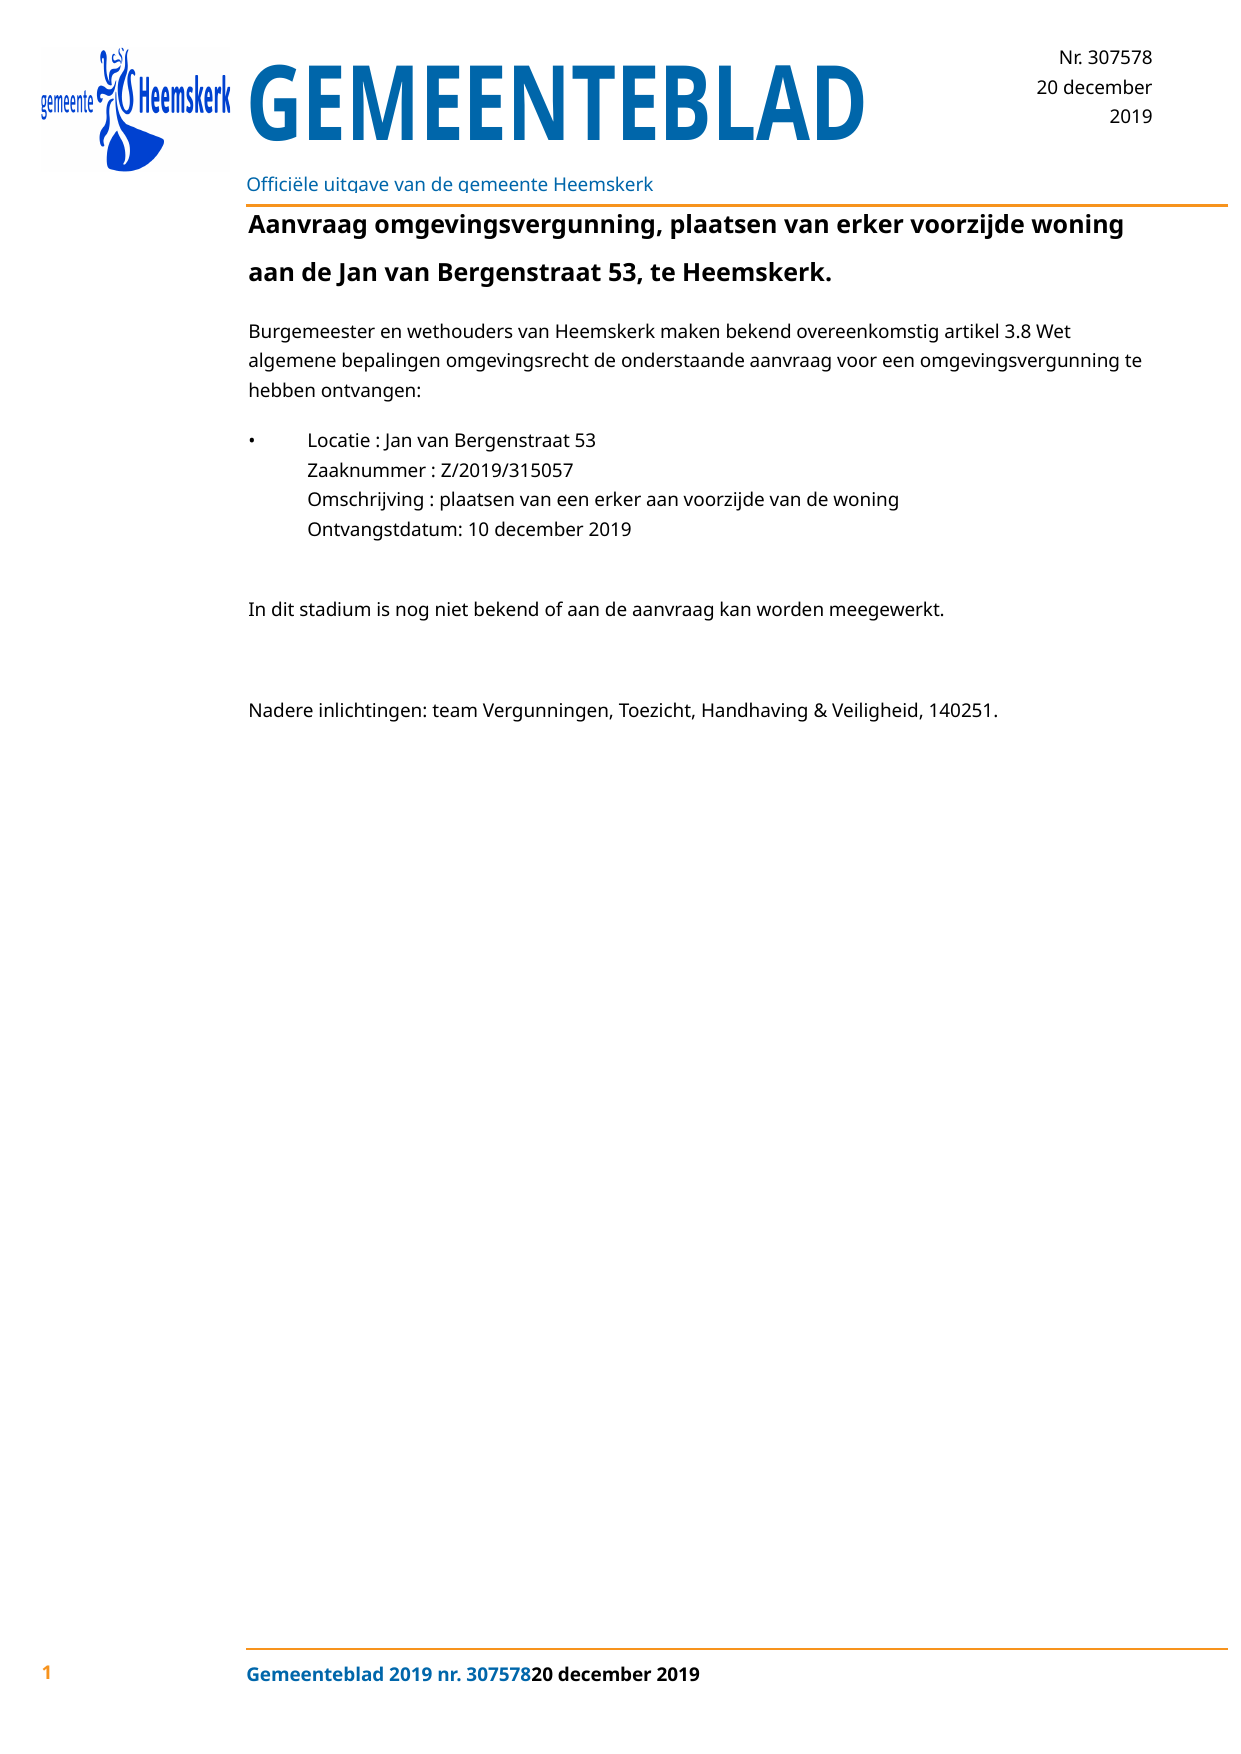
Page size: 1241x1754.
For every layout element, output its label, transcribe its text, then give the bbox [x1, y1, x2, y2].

list Zaaknummer : Z/2019/315057 [248, 457, 1152, 483]
picture [41, 47, 231, 172]
list Ontvangstdatum: 10 december 2019 [248, 516, 1152, 542]
list Locatie : Jan van Bergenstraat 53 [248, 427, 1152, 453]
text Nadere inlichtingen: team Vergunningen, Toezicht, Handhaving & Veiligheid, 140251. [248, 697, 1152, 723]
text Burgemeester en wethouders van Heemskerk maken bekend overeenkomstig artikel 3.8 Wet algemene bepalingen omgevingsrecht de onderstaande aanvraag voor een omgevingsvergunning te hebben ontvangen: [248, 318, 1152, 403]
list Omschrijving : plaatsen van een erker aan voorzijde van de woning [248, 487, 1152, 512]
text Aanvraag omgevingsvergunning, plaatsen van erker voorzijde woning aan de Jan van Bergenstraat 53, te Heemskerk. [248, 207, 1152, 288]
text In dit stadium is nog niet bekend of aan de aanvraag kan worden meegewerkt. [248, 596, 1152, 622]
